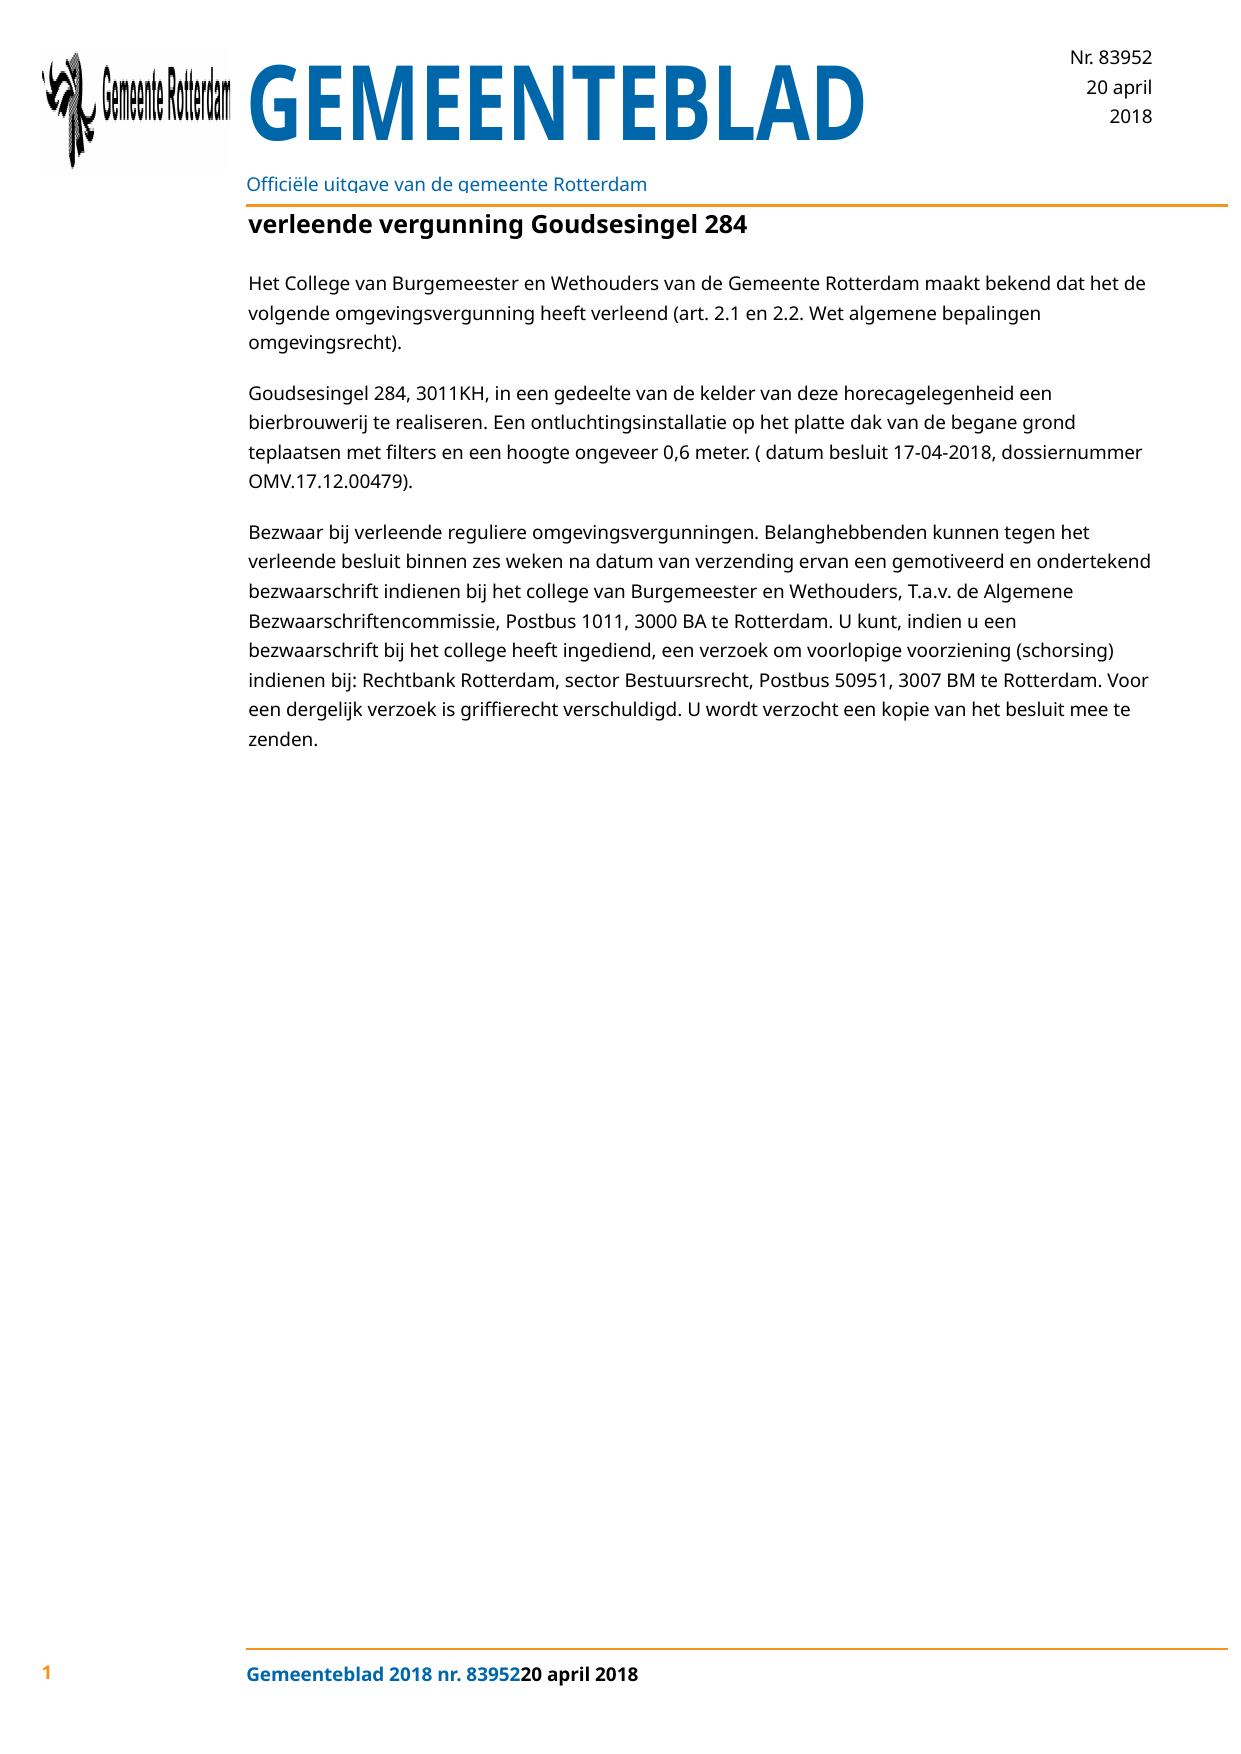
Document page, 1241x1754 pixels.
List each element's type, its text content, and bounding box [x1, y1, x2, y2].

picture [41, 47, 231, 172]
text Het College van Burgemeester en Wethouders van de Gemeente Rotterdam maakt bekend dat het de volgende omgevingsvergunning heeft verleend (art. 2.1 en 2.2. Wet algemene bepalingen omgevingsrecht). [248, 270, 1152, 355]
text Goudsesingel 284, 3011KH, in een gedeelte van de kelder van deze horecagelegenheid een bierbrouwerij te realiseren. Een ontluchtingsinstallatie op het platte dak van de begane grond teplaatsen met filters en een hoogte ongeveer 0,6 meter. ( datum besluit 17-04-2018, dossiernummer OMV.17.12.00479). [248, 380, 1152, 494]
text verleende vergunning Goudsesingel 284 [248, 207, 1152, 241]
text Bezwaar bij verleende reguliere omgevingsvergunningen. Belanghebbenden kunnen tegen het verleende besluit binnen zes weken na datum van verzending ervan een gemotiveerd en ondertekend bezwaarschrift indienen bij het college van Burgemeester en Wethouders, T.a.v. de Algemene Bezwaarschriftencommissie, Postbus 1011, 3000 BA te Rotterdam. U kunt, indien u een bezwaarschrift bij het college heeft ingediend, een verzoek om voorlopige voorziening (schorsing) indienen bij: Rechtbank Rotterdam, sector Bestuursrecht, Postbus 50951, 3007 BM te Rotterdam. Voor een dergelijk verzoek is griffierecht verschuldigd. U wordt verzocht een kopie van het besluit mee te zenden. [248, 519, 1152, 752]
